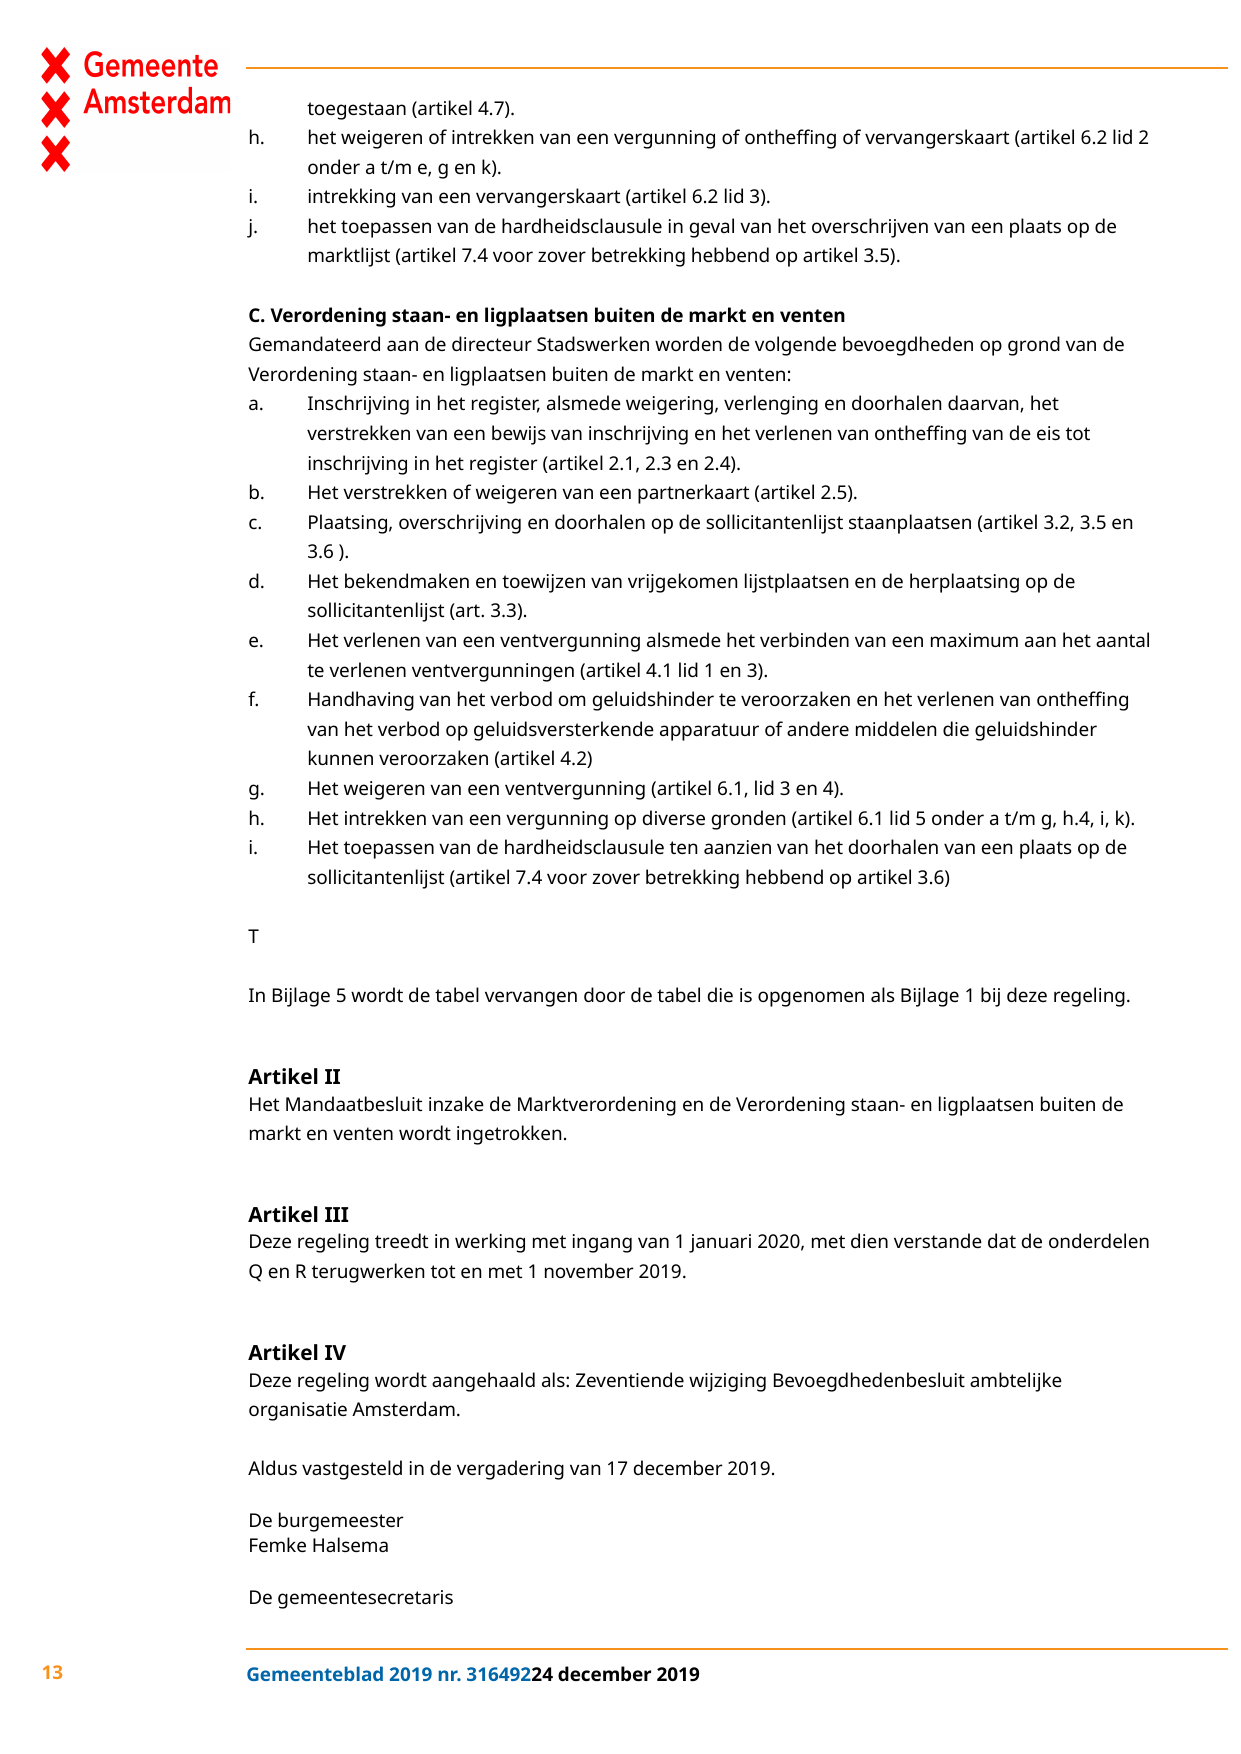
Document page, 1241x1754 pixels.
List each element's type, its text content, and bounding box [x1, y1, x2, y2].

list Het bekendmaken en toewijzen van vrijgekomen lijstplaatsen en de herplaatsing op de sollicitantenlijst (art. 3.3). [248, 568, 1152, 623]
list Het weigeren van een ventvergunning (artikel 6.1, lid 3 en 4). [248, 775, 1152, 801]
list Handhaving van het verbod om geluidshinder te veroorzaken en het verlenen van ontheffing van het verbod op geluidsversterkende apparatuur of andere middelen die geluidshinder kunnen veroorzaken (artikel 4.2) [248, 686, 1152, 771]
text C. Verordening staan- en ligplaatsen buiten de markt en venten [248, 302, 1152, 328]
list intrekking van een vervangerskaart (artikel 6.2 lid 3). [248, 183, 1152, 209]
text Deze regeling treedt in werking met ingang van 1 januari 2020, met dien verstande dat de onderdelen Q en R terugwerken tot en met 1 november 2019. [248, 1229, 1152, 1284]
text De burgemeester [248, 1507, 1152, 1533]
text De gemeentesecretaris [248, 1584, 1152, 1610]
text Gemandateerd aan de directeur Stadswerken worden de volgende bevoegdheden op grond van de Verordening staan- en ligplaatsen buiten de markt en venten: [248, 331, 1152, 387]
text Femke Halsema [248, 1533, 1152, 1558]
list Plaatsing, overschrijving en doorhalen op de sollicitantenlijst staanplaatsen (artikel 3.2, 3.5 en 3.6 ). [248, 509, 1152, 564]
picture [41, 47, 231, 172]
list Het verstrekken of weigeren van een partnerkaart (artikel 2.5). [248, 479, 1152, 505]
text Artikel III [248, 1200, 1152, 1229]
list Het verlenen van een ventvergunning alsmede het verbinden van een maximum aan het aantal te verlenen ventvergunningen (artikel 4.1 lid 1 en 3). [248, 627, 1152, 683]
list het toepassen van de hardheidsclausule in geval van het overschrijven van een plaats op de marktlijst (artikel 7.4 voor zover betrekking hebbend op artikel 3.5). [248, 213, 1152, 268]
text Het Mandaatbesluit inzake de Marktverordening en de Verordening staan- en ligplaatsen buiten de markt en venten wordt ingetrokken. [248, 1091, 1152, 1146]
text T [248, 923, 1152, 949]
list Het intrekken van een vergunning op diverse gronden (artikel 6.1 lid 5 onder a t/m g, h.4, i, k). [248, 805, 1152, 831]
text Deze regeling wordt aangehaald als: Zeventiende wijziging Bevoegdhedenbesluit ambtelijke organisatie Amsterdam. [248, 1367, 1152, 1422]
list toegestaan (artikel 4.7). [248, 95, 1152, 121]
list Inschrijving in het register, alsmede weigering, verlenging en doorhalen daarvan, het verstrekken van een bewijs van inschrijving en het verlenen van ontheffing van de eis tot inschrijving in het register (artikel 2.1, 2.3 en 2.4). [248, 391, 1152, 476]
text Artikel IV [248, 1338, 1152, 1367]
list het weigeren of intrekken van een vergunning of ontheffing of vervangerskaart (artikel 6.2 lid 2 onder a t/m e, g en k). [248, 124, 1152, 180]
list Het toepassen van de hardheidsclausule ten aanzien van het doorhalen van een plaats op de sollicitantenlijst (artikel 7.4 voor zover betrekking hebbend op artikel 3.6) [248, 834, 1152, 890]
text Aldus vastgesteld in de vergadering van 17 december 2019. [248, 1456, 1152, 1481]
text In Bijlage 5 wordt de tabel vervangen door de tabel die is opgenomen als Bijlage 1 bij deze regeling. [248, 982, 1152, 1008]
text Artikel II [248, 1062, 1152, 1091]
